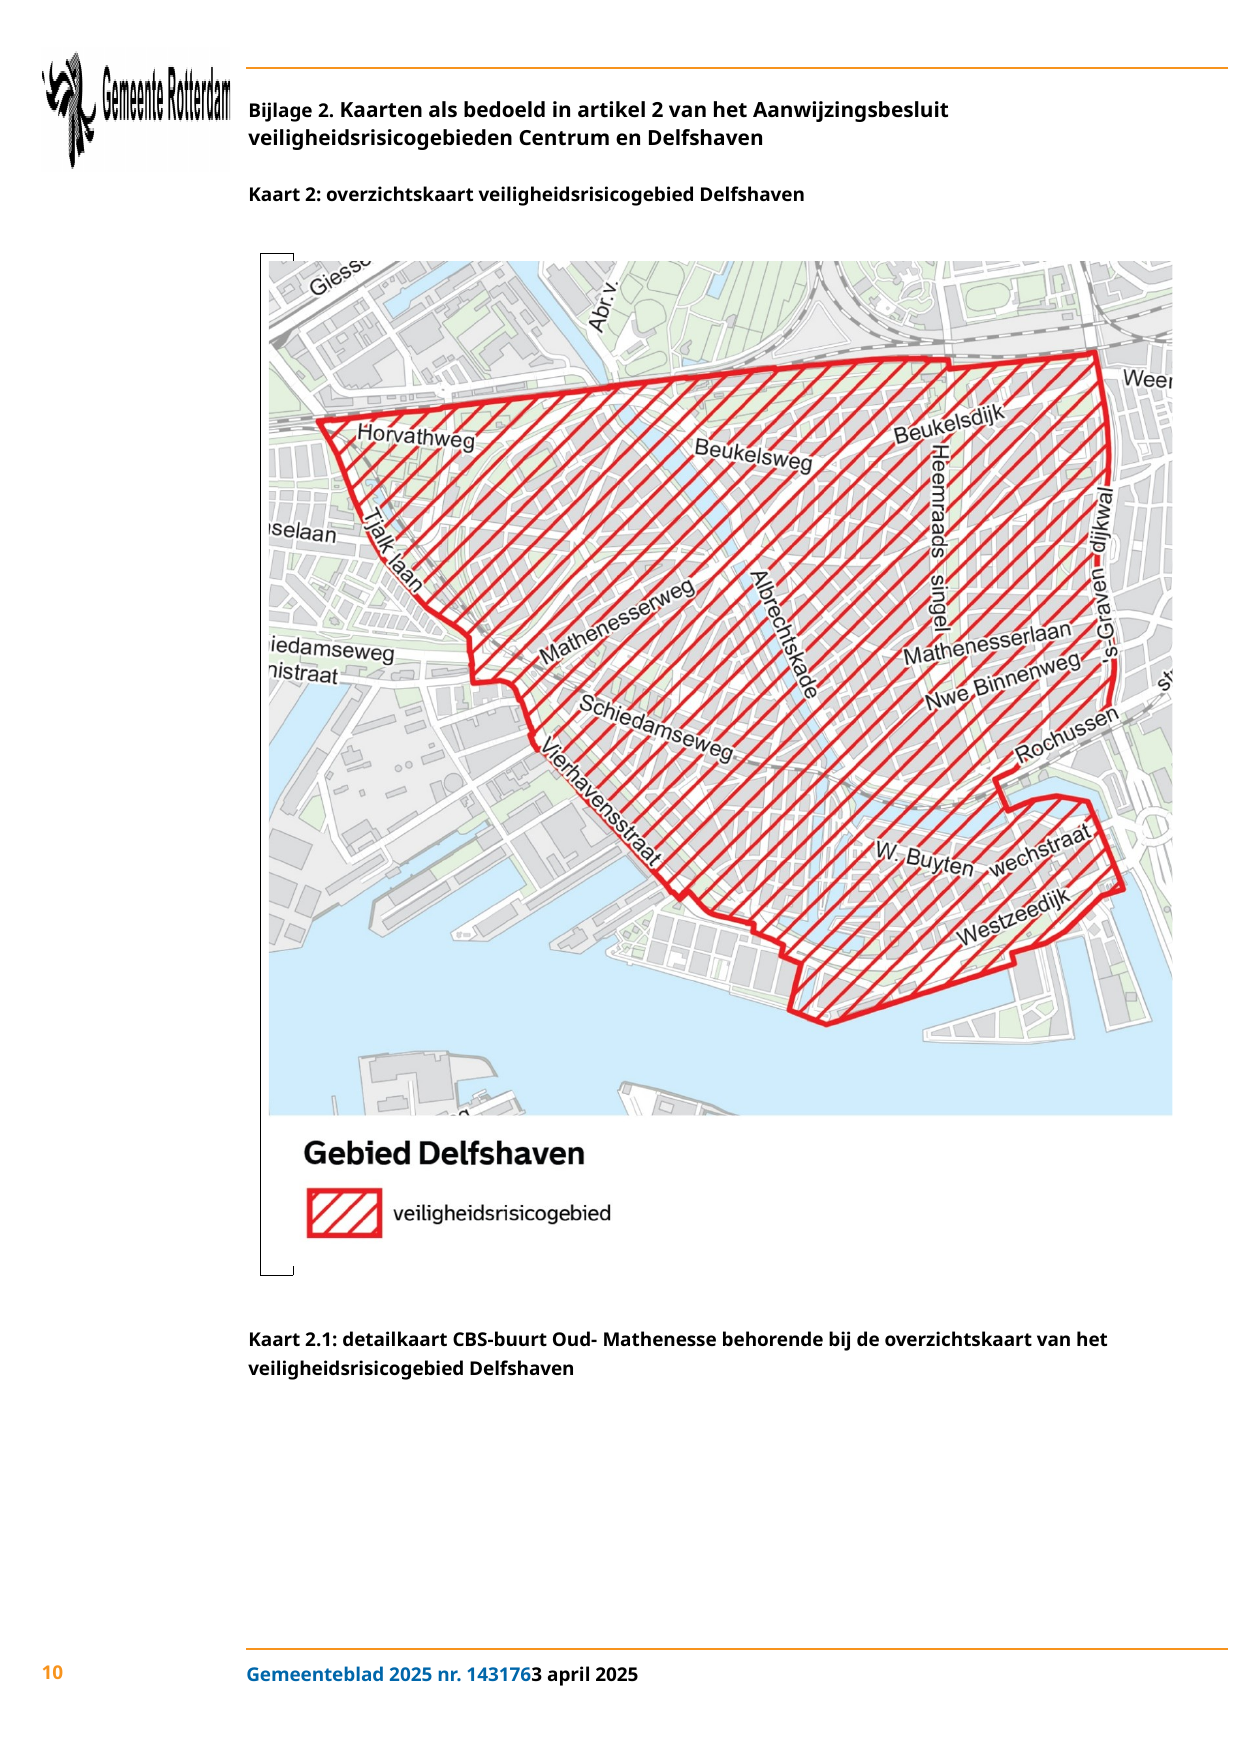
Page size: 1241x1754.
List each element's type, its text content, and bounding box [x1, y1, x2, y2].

text Kaart 2: overzichtskaart veiligheidsrisicogebied Delfshaven [248, 181, 1152, 207]
text Bijlage 2. Kaarten als bedoeld in artikel 2 van het Aanwijzingsbesluit veiligheidsrisicogebieden Centrum en Delfshaven [248, 95, 1152, 152]
text Kaart 2.1: detailkaart CBS-buurt Oud- Mathenesse behorende bij de overzichtskaart van het veiligheidsrisicogebied Delfshaven [248, 1326, 1152, 1381]
picture [41, 47, 231, 172]
picture [268, 261, 1173, 1266]
